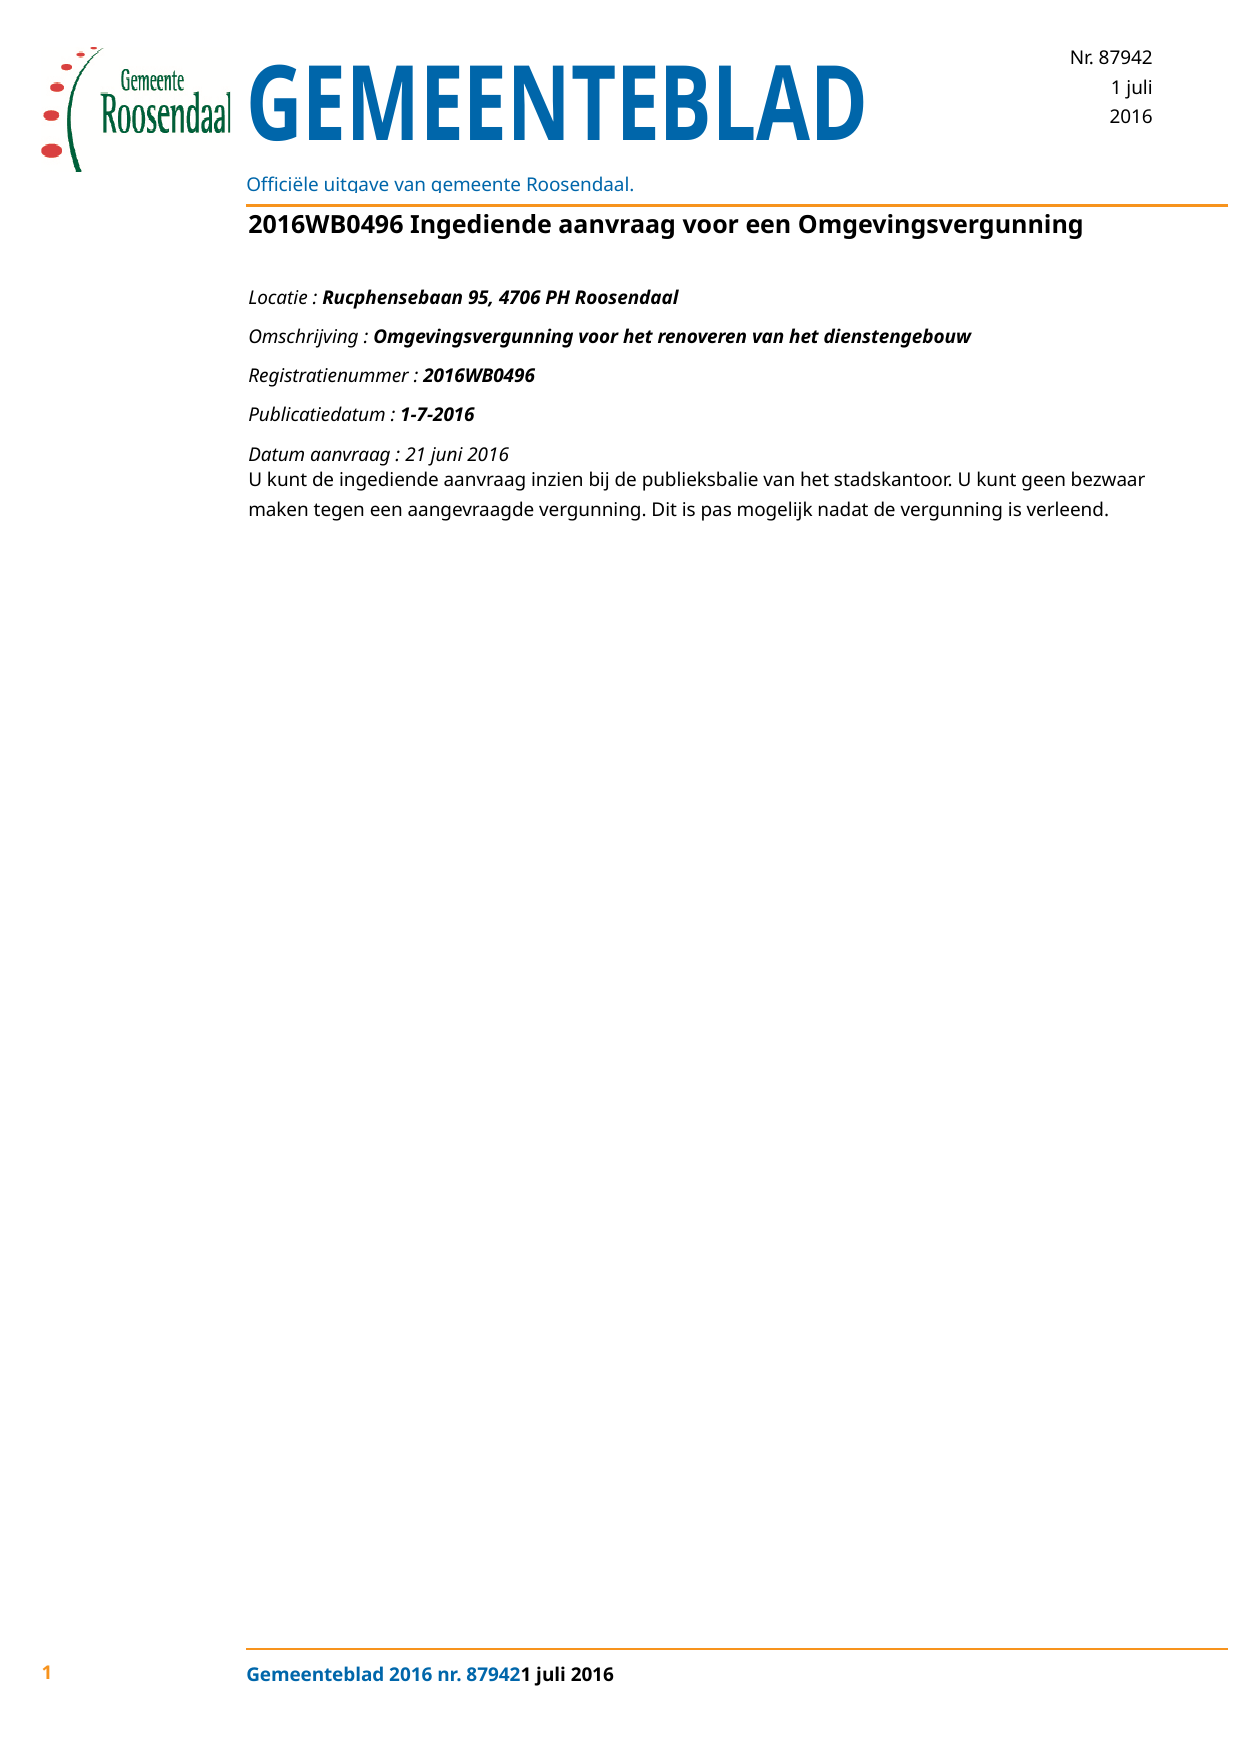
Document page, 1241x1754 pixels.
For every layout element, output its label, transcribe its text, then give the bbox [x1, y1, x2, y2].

text Locatie : Rucphensebaan 95, 4706 PH Roosendaal [248, 284, 1152, 309]
text Publicatiedatum : 1-7-2016 [248, 402, 1152, 427]
picture [41, 47, 231, 172]
text Omschrijving : Omgevingsvergunning voor het renoveren van het dienstengebouw [248, 323, 1152, 349]
text Registratienummer : 2016WB0496 [248, 362, 1152, 388]
text 2016WB0496 Ingediende aanvraag voor een Omgevingsvergunning [248, 207, 1152, 241]
text Datum aanvraag : 21 juni 2016 [248, 441, 1152, 467]
text U kunt de ingediende aanvraag inzien bij de publieksbalie van het stadskantoor. U kunt geen bezwaar maken tegen een aangevraagde vergunning. Dit is pas mogelijk nadat de vergunning is verleend. [248, 467, 1152, 522]
